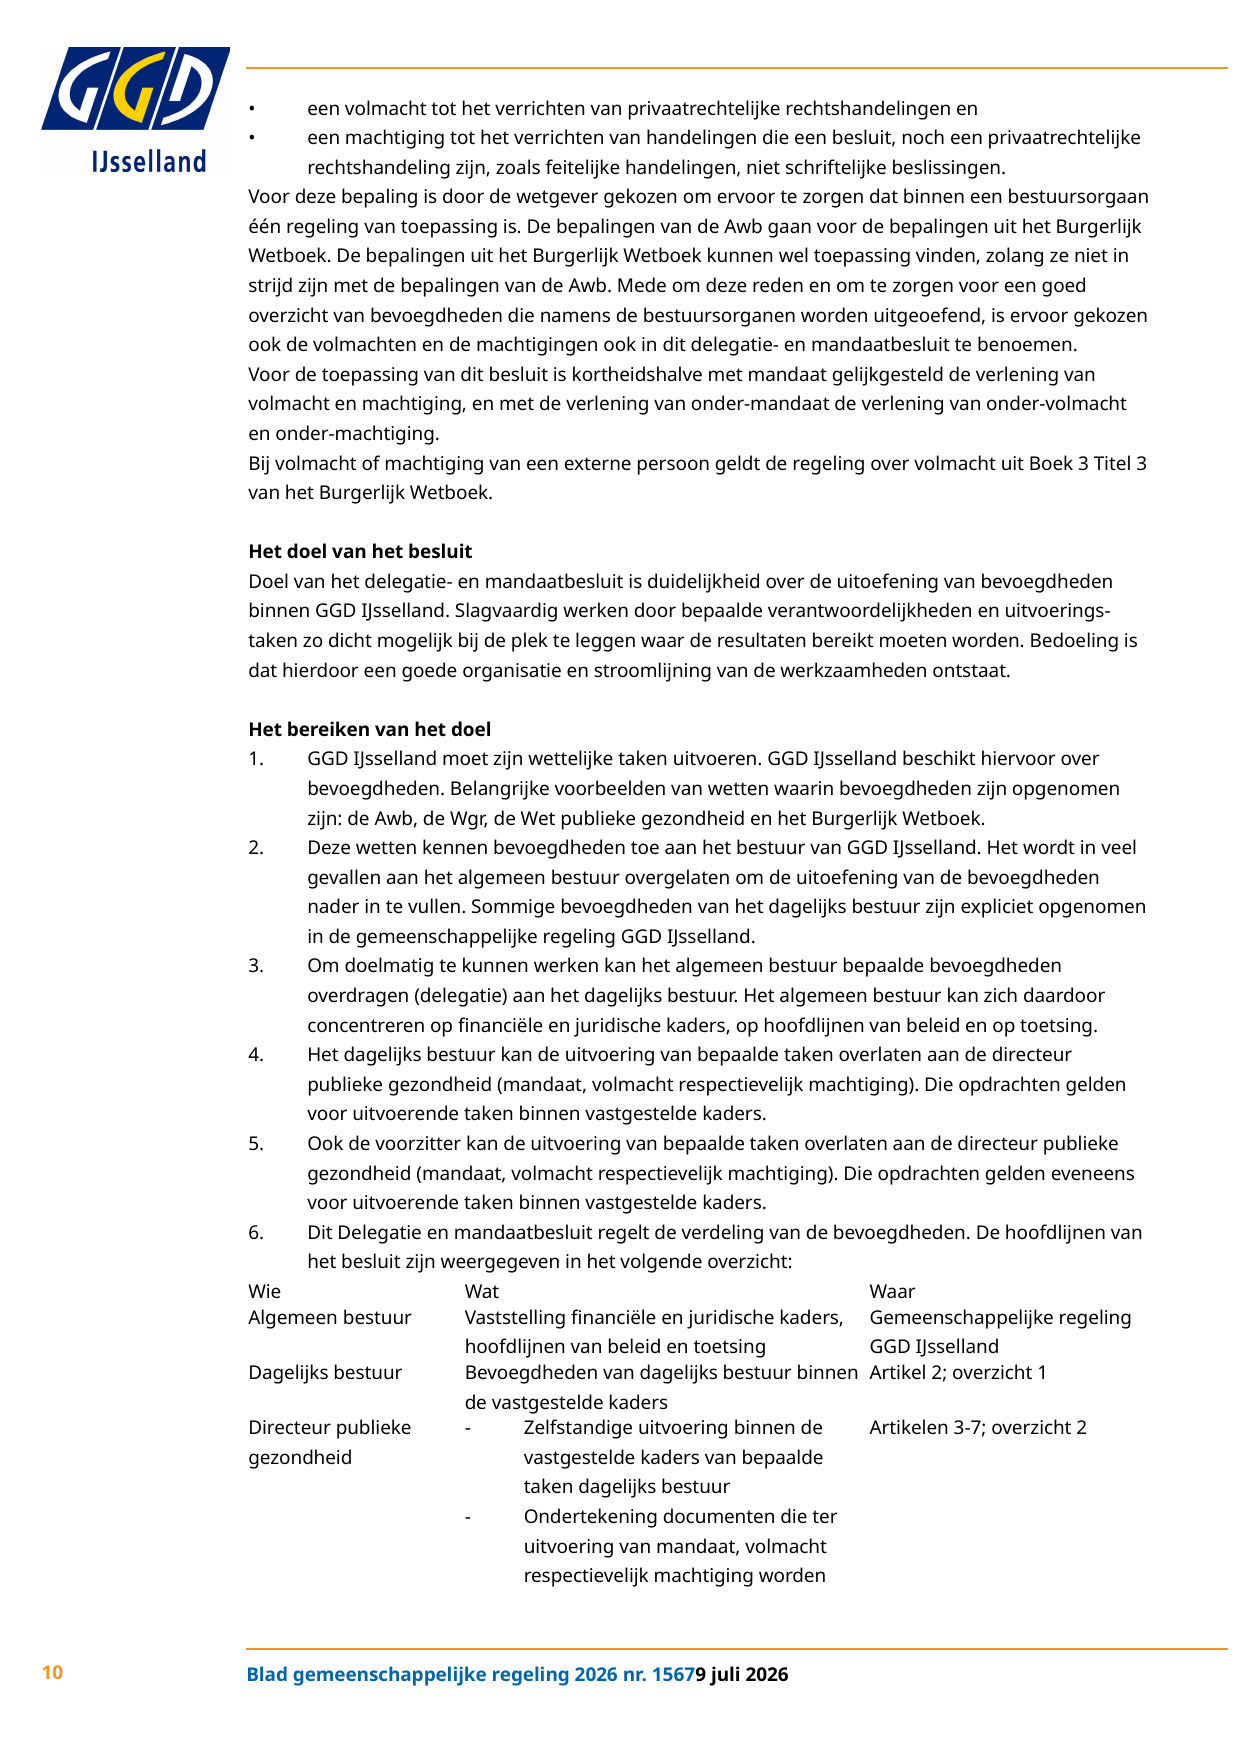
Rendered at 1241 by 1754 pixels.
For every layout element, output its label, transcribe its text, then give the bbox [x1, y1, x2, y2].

list GGD IJsselland moet zijn wettelijke taken uitvoeren. GGD IJsselland beschikt hiervoor over bevoegdheden. Belangrijke voorbeelden van wetten waarin bevoegdheden zijn opgenomen zijn: de Awb, de Wgr, de Wet publieke gezondheid en het Burgerlijk Wetboek. [248, 746, 1152, 831]
table_header Wat [465, 1278, 869, 1304]
table_cell Dagelijks bestuur [248, 1359, 464, 1414]
text Bij volmacht of machtiging van een externe persoon geldt de regeling over volmacht uit Boek 3 Titel 3 van het Burgerlijk Wetboek. [248, 450, 1152, 505]
list Dit Delegatie en mandaatbesluit regelt de verdeling van de bevoegdheden. De hoofdlijnen van het besluit zijn weergegeven in het volgende overzicht: [248, 1219, 1152, 1274]
table_cell Bevoegdheden van dagelijks bestuur binnen de vastgestelde kaders [465, 1359, 869, 1414]
table_cell Artikelen 3-7; overzicht 2 [869, 1415, 1152, 1588]
picture [41, 47, 231, 172]
text Het bereiken van het doel [248, 716, 1152, 742]
list een volmacht tot het verrichten van privaatrechtelijke rechtshandelingen en [248, 95, 1152, 121]
list een machtiging tot het verrichten van handelingen die een besluit, noch een privaatrechtelijke rechtshandeling zijn, zoals feitelijke handelingen, niet schriftelijke beslissingen. [248, 124, 1152, 180]
table_header Wie [248, 1278, 464, 1304]
list Om doelmatig te kunnen werken kan het algemeen bestuur bepaalde bevoegdheden overdragen (delegatie) aan het dagelijks bestuur. Het algemeen bestuur kan zich daardoor concentreren op financiële en juridische kaders, op hoofdlijnen van beleid en op toetsing. [248, 953, 1152, 1038]
table_cell Zelfstandige uitvoering binnen de vastgestelde kaders van bepaalde taken dagelijks bestuur Ondertekening documenten die ter uitvoering van mandaat, volmacht respectievelijk machtiging worden [465, 1415, 869, 1588]
text Het doel van het besluit [248, 538, 1152, 564]
text Voor de toepassing van dit besluit is kortheidshalve met mandaat gelijkgesteld de verlening van volmacht en machtiging, en met de verlening van onder-mandaat de verlening van onder-volmacht en onder-machtiging. [248, 361, 1152, 446]
list Ook de voorzitter kan de uitvoering van bepaalde taken overlaten aan de directeur publieke gezondheid (mandaat, volmacht respectievelijk machtiging). Die opdrachten gelden eveneens voor uitvoerende taken binnen vastgestelde kaders. [248, 1130, 1152, 1215]
text Voor deze bepaling is door de wetgever gekozen om ervoor te zorgen dat binnen een bestuursorgaan één regeling van toepassing is. De bepalingen van de Awb gaan voor de bepalingen uit het Burgerlijk Wetboek. De bepalingen uit het Burgerlijk Wetboek kunnen wel toepassing vinden, zolang ze niet in strijd zijn met de bepalingen van de Awb. Mede om deze reden en om te zorgen voor een goed overzicht van bevoegdheden die namens de bestuursorganen worden uitgeoefend, is ervoor gekozen ook de volmachten en de machtigingen ook in dit delegatie- en mandaatbesluit te benoemen. [248, 183, 1152, 357]
table_cell Gemeenschappelijke regeling GGD IJsselland [869, 1304, 1152, 1359]
table_cell Directeur publieke gezondheid [248, 1415, 464, 1588]
table_cell Artikel 2; overzicht 1 [869, 1359, 1152, 1414]
text Doel van het delegatie- en mandaatbesluit is duidelijkheid over de uitoefening van bevoegdheden binnen GGD IJsselland. Slagvaardig werken door bepaalde verantwoordelijkheden en uitvoerings-taken zo dicht mogelijk bij de plek te leggen waar de resultaten bereikt moeten worden. Bedoeling is dat hierdoor een goede organisatie en stroomlijning van de werkzaamheden ontstaat. [248, 568, 1152, 683]
list Deze wetten kennen bevoegdheden toe aan het bestuur van GGD IJsselland. Het wordt in veel gevallen aan het algemeen bestuur overgelaten om de uitoefening van de bevoegdheden nader in te vullen. Sommige bevoegdheden van het dagelijks bestuur zijn expliciet opgenomen in de gemeenschappelijke regeling GGD IJsselland. [248, 834, 1152, 949]
table_cell Vaststelling financiële en juridische kaders, hoofdlijnen van beleid en toetsing [465, 1304, 869, 1359]
table_header Waar [869, 1278, 1152, 1304]
list Het dagelijks bestuur kan de uitvoering van bepaalde taken overlaten aan de directeur publieke gezondheid (mandaat, volmacht respectievelijk machtiging). Die opdrachten gelden voor uitvoerende taken binnen vastgestelde kaders. [248, 1041, 1152, 1126]
table_cell Algemeen bestuur [248, 1304, 464, 1359]
